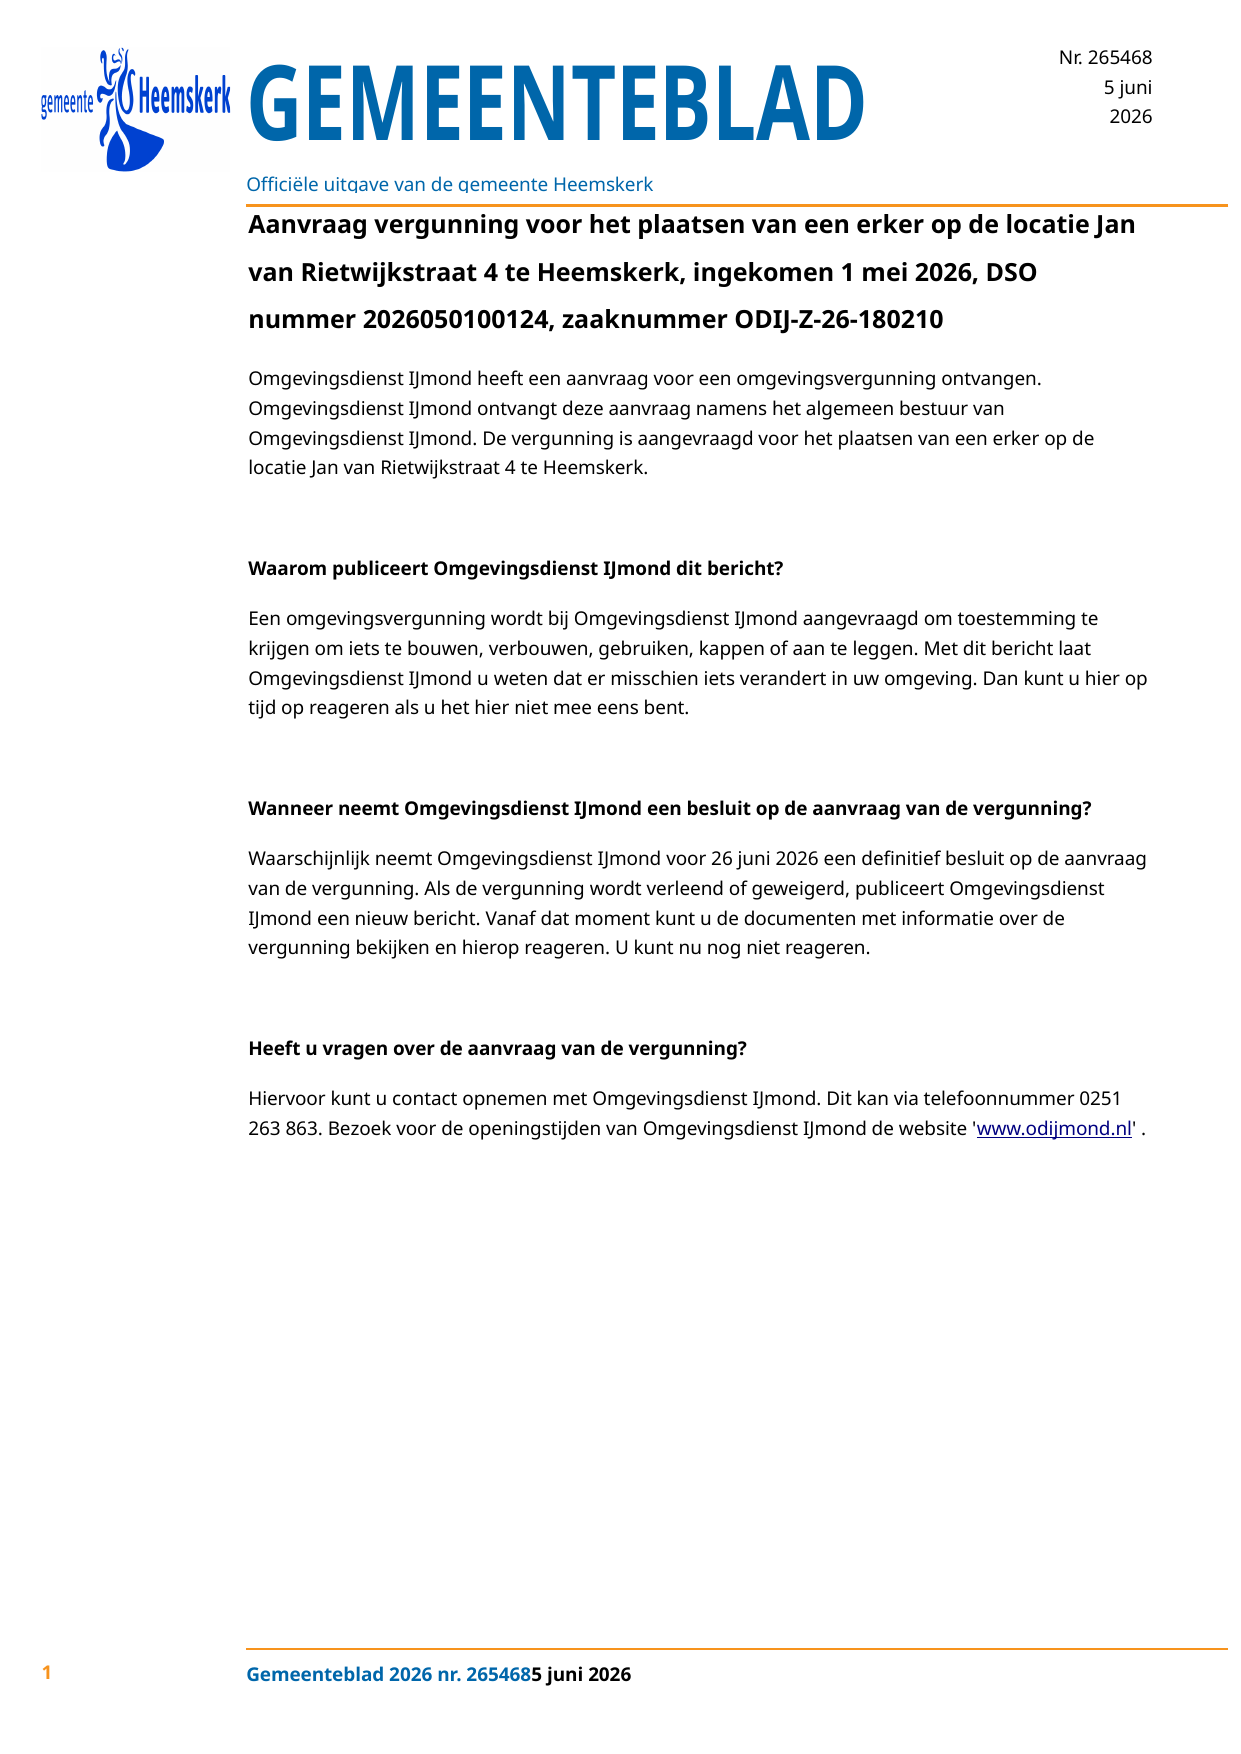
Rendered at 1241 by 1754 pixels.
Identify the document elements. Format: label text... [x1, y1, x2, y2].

text Waarschijnlijk neemt Omgevingsdienst IJmond voor 26 juni 2026 een definitief besluit op de aanvraag van de vergunning. Als de vergunning wordt verleend of geweigerd, publiceert Omgevingsdienst IJmond een nieuw bericht. Vanaf dat moment kunt u de documenten met informatie over de vergunning bekijken en hierop reageren. U kunt nu nog niet reageren. [248, 846, 1152, 960]
text Omgevingsdienst IJmond heeft een aanvraag voor een omgevingsvergunning ontvangen. Omgevingsdienst IJmond ontvangt deze aanvraag namens het algemeen bestuur van Omgevingsdienst IJmond. De vergunning is aangevraagd voor het plaatsen van een erker op de locatie Jan van Rietwijkstraat 4 te Heemskerk. [248, 366, 1152, 480]
text Een omgevingsvergunning wordt bij Omgevingsdienst IJmond aangevraagd om toestemming te krijgen om iets te bouwen, verbouwen, gebruiken, kappen of aan te leggen. Met dit bericht laat Omgevingsdienst IJmond u weten dat er misschien iets verandert in uw omgeving. Dan kunt u hier op tijd op reageren als u het hier niet mee eens bent. [248, 606, 1152, 720]
text Heeft u vragen over de aanvraag van de vergunning? [248, 1035, 1152, 1061]
picture [41, 47, 231, 172]
text Hiervoor kunt u contact opnemen met Omgevingsdienst IJmond. Dit kan via telefoonnummer 0251 263 863. Bezoek voor de openingstijden van Omgevingsdienst IJmond de website 'www.odijmond.nl' . [248, 1086, 1152, 1141]
text Waarom publiceert Omgevingsdienst IJmond dit bericht? [248, 555, 1152, 581]
text Aanvraag vergunning voor het plaatsen van een erker op de locatie Jan van Rietwijkstraat 4 te Heemskerk, ingekomen 1 mei 2026, DSO nummer 2026050100124, zaaknummer ODIJ-Z-26-180210 [248, 207, 1152, 336]
text Wanneer neemt Omgevingsdienst IJmond een besluit op de aanvraag van de vergunning? [248, 795, 1152, 821]
